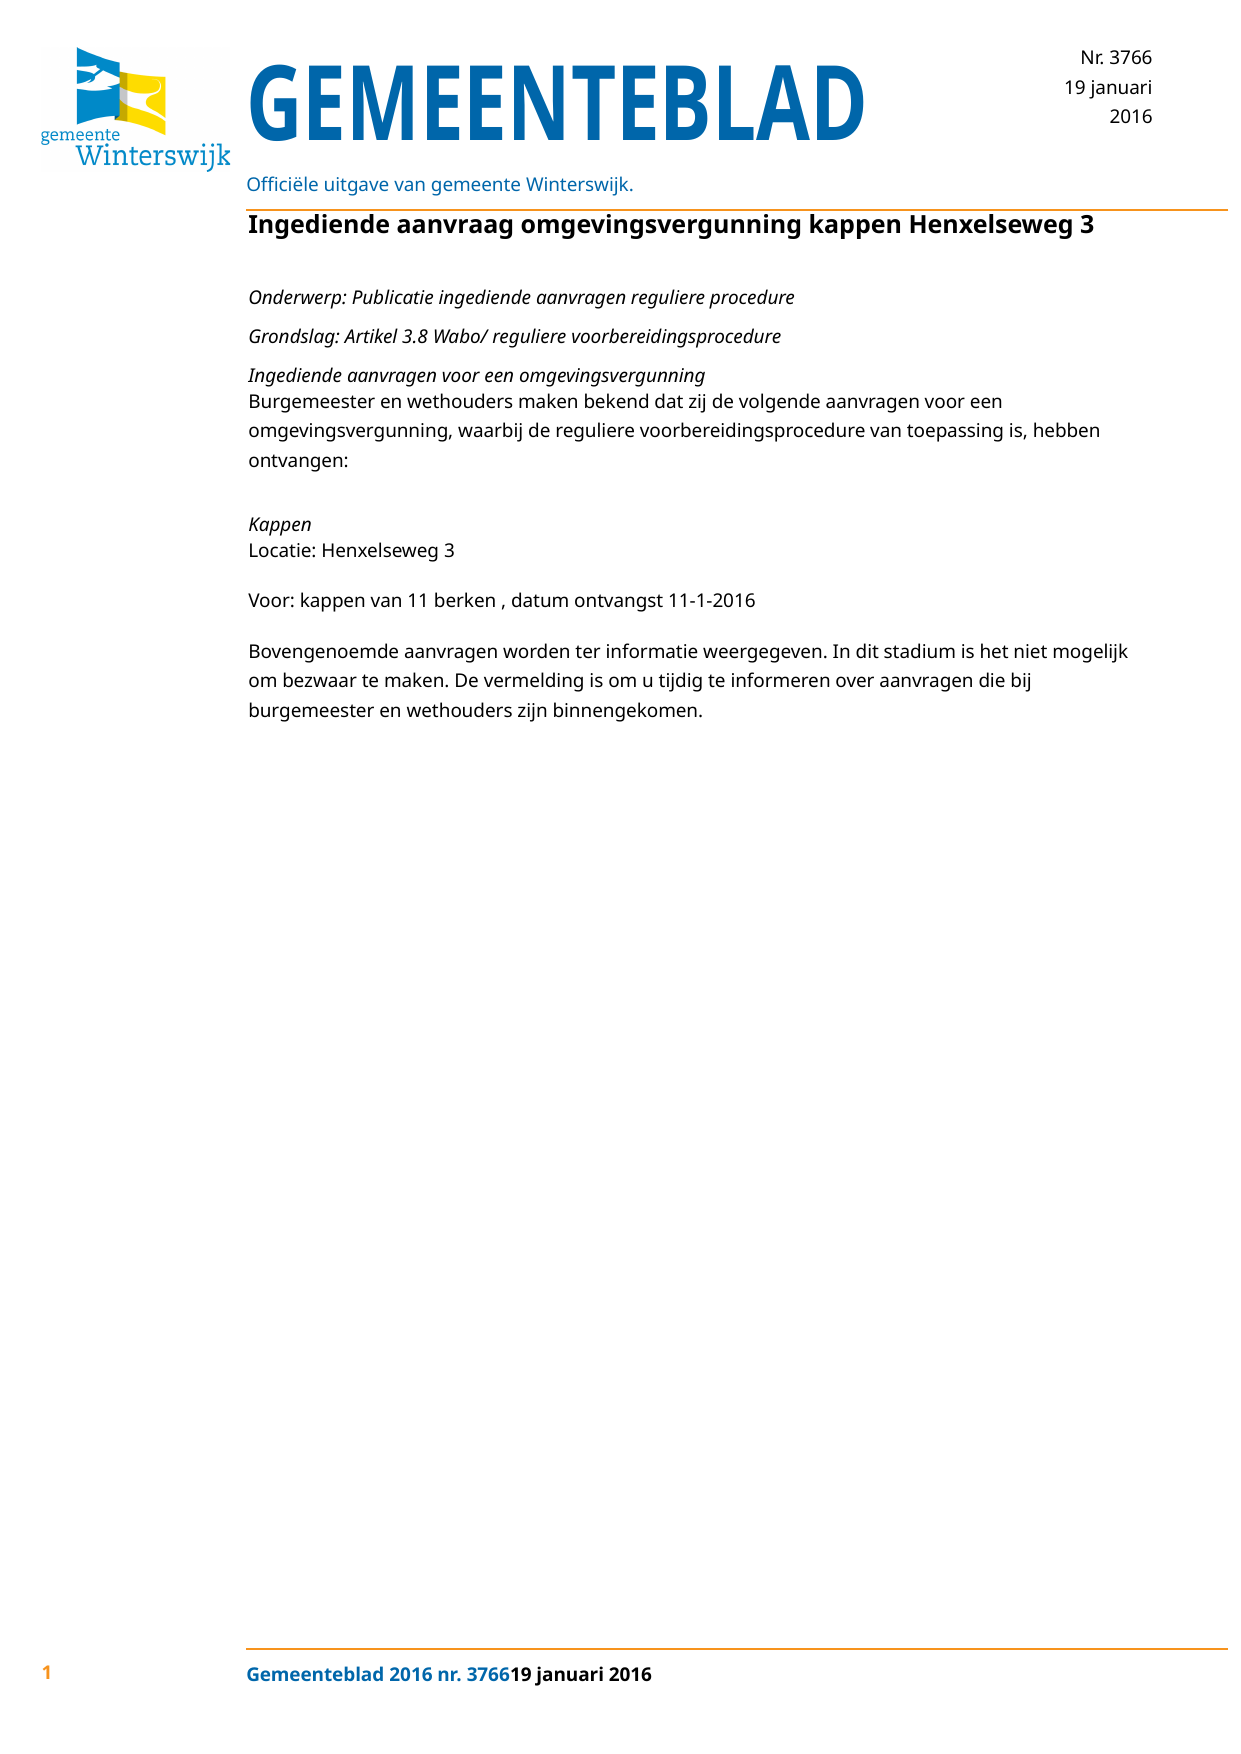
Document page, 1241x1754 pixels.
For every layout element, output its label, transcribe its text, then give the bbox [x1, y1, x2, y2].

text Kappen [248, 511, 1152, 537]
picture [225, 153, 231, 162]
text Locatie: Henxelseweg 3 [248, 537, 1152, 563]
text Bovengenoemde aanvragen worden ter informatie weergegeven. In dit stadium is het niet mogelijk om bezwaar te maken. De vermelding is om u tijdig te informeren over aanvragen die bij burgemeester en wethouders zijn binnengekomen. [248, 638, 1152, 723]
text Onderwerp: Publicatie ingediende aanvragen reguliere procedure [248, 284, 1152, 309]
text Ingediende aanvragen voor een omgevingsvergunning [248, 362, 1152, 388]
text Grondslag: Artikel 3.8 Wabo/ reguliere voorbereidingsprocedure [248, 323, 1152, 349]
text Ingediende aanvraag omgevingsvergunning kappen Henxelseweg 3 [248, 211, 1152, 241]
text Burgemeester en wethouders maken bekend dat zij de volgende aanvragen voor een omgevingsvergunning, waarbij de reguliere voorbereidingsprocedure van toepassing is, hebben ontvangen: [248, 388, 1152, 473]
text Voor: kappen van 11 berken , datum ontvangst 11-1-2016 [248, 587, 1152, 613]
picture [41, 47, 231, 172]
